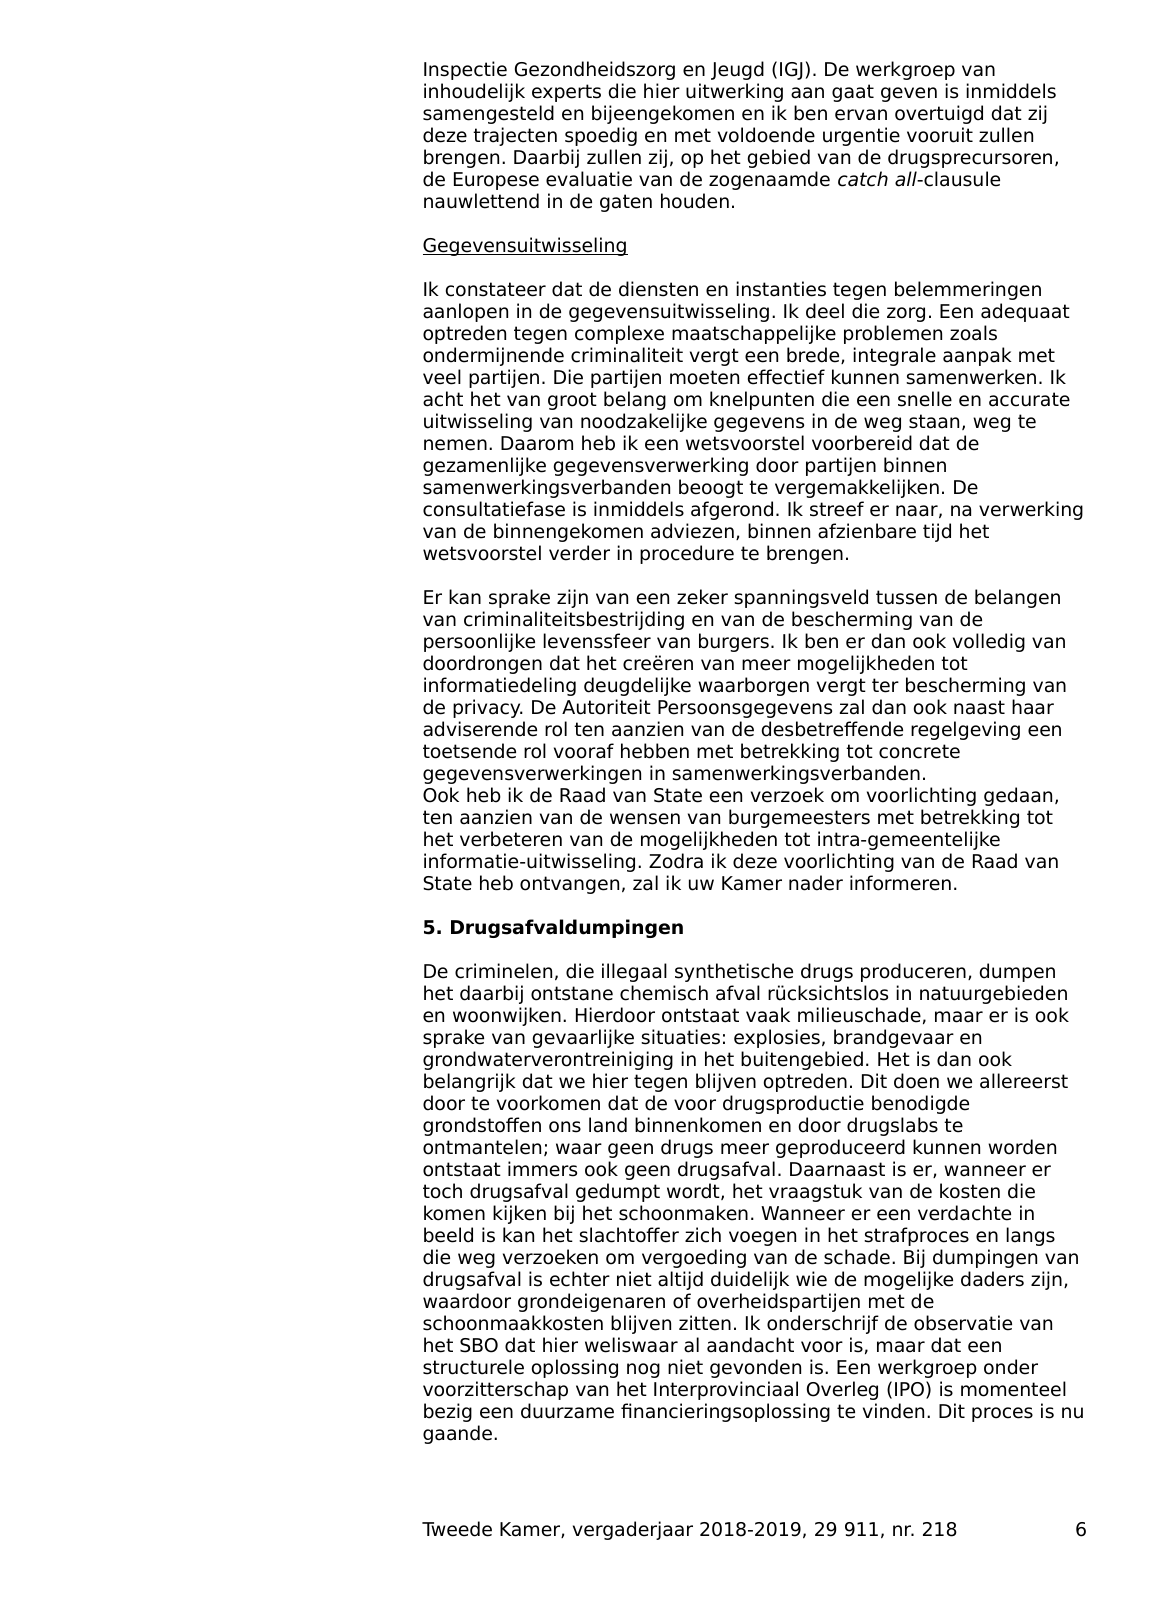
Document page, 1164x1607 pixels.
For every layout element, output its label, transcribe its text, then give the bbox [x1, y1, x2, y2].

text De criminelen, die illegaal synthetische drugs produceren, dumpen het daarbij ontstane chemisch afval rücksichtslos in natuurgebieden en woonwijken. Hierdoor ontstaat vaak milieuschade, maar er is ook sprake van gevaarlijke situaties: explosies, brandgevaar en grondwaterverontreiniging in het buitengebied. Het is dan ook belangrijk dat we hier tegen blijven optreden. Dit doen we allereerst door te voorkomen dat de voor drugsproductie benodigde grondstoffen ons land binnenkomen en door drugslabs te ontmantelen; waar geen drugs meer geproduceerd kunnen worden ontstaat immers ook geen drugsafval. Daarnaast is er, wanneer er toch drugsafval gedumpt wordt, het vraagstuk van de kosten die komen kijken bij het schoonmaken. Wanneer er een verdachte in beeld is kan het slachtoffer zich voegen in het strafproces en langs die weg verzoeken om vergoeding van de schade. Bij dumpingen van drugsafval is echter niet altijd duidelijk wie de mogelijke daders zijn, waardoor grondeigenaren of overheidspartijen met de schoonmaakkosten blijven zitten. Ik onderschrijf de observatie van het SBO dat hier weliswaar al aandacht voor is, maar dat een structurele oplossing nog niet gevonden is. Een werkgroep onder voorzitterschap van het Interprovinciaal Overleg (IPO) is momenteel bezig een duurzame financieringsoplossing te vinden. Dit proces is nu gaande. [422, 961, 1087, 1445]
text Ik constateer dat de diensten en instanties tegen belemmeringen aanlopen in de gegevensuitwisseling. Ik deel die zorg. Een adequaat optreden tegen complexe maatschappelijke problemen zoals ondermijnende criminaliteit vergt een brede, integrale aanpak met veel partijen. Die partijen moeten effectief kunnen samenwerken. Ik acht het van groot belang om knelpunten die een snelle en accurate uitwisseling van noodzakelijke gegevens in de weg staan, weg te nemen. Daarom heb ik een wetsvoorstel voorbereid dat de gezamenlijke gegevensverwerking door partijen binnen samenwerkingsverbanden beoogt te vergemakkelijken. De consultatiefase is inmiddels afgerond. Ik streef er naar, na verwerking van de binnengekomen adviezen, binnen afzienbare tijd het wetsvoorstel verder in procedure te brengen. [422, 279, 1087, 565]
text Er kan sprake zijn van een zeker spanningsveld tussen de belangen van criminaliteitsbestrijding en van de bescherming van de persoonlijke levenssfeer van burgers. Ik ben er dan ook volledig van doordrongen dat het creëren van meer mogelijkheden tot informatiedeling deugdelijke waarborgen vergt ter bescherming van de privacy. De Autoriteit Persoonsgegevens zal dan ook naast haar adviserende rol ten aanzien van de desbetreffende regelgeving een toetsende rol vooraf hebben met betrekking tot concrete gegevensverwerkingen in samenwerkingsverbanden. [422, 587, 1087, 785]
text Ook heb ik de Raad van State een verzoek om voorlichting gedaan, ten aanzien van de wensen van burgemeesters met betrekking tot het verbeteren van de mogelijkheden tot intra-gemeentelijke informatie-uitwisseling. Zodra ik deze voorlichting van de Raad van State heb ontvangen, zal ik uw Kamer nader informeren. [422, 785, 1087, 895]
text Inspectie Gezondheidszorg en Jeugd (IGJ). De werkgroep van inhoudelijk experts die hier uitwerking aan gaat geven is inmiddels samengesteld en bijeengekomen en ik ben ervan overtuigd dat zij deze trajecten spoedig en met voldoende urgentie vooruit zullen brengen. Daarbij zullen zij, op het gebied van de drugsprecursoren, de Europese evaluatie van de zogenaamde catch all-clausule nauwlettend in de gaten houden. [422, 59, 1087, 213]
subtitle 5. Drugsafvaldumpingen [422, 917, 1087, 939]
subtitle Gegevensuitwisseling [422, 235, 1087, 257]
